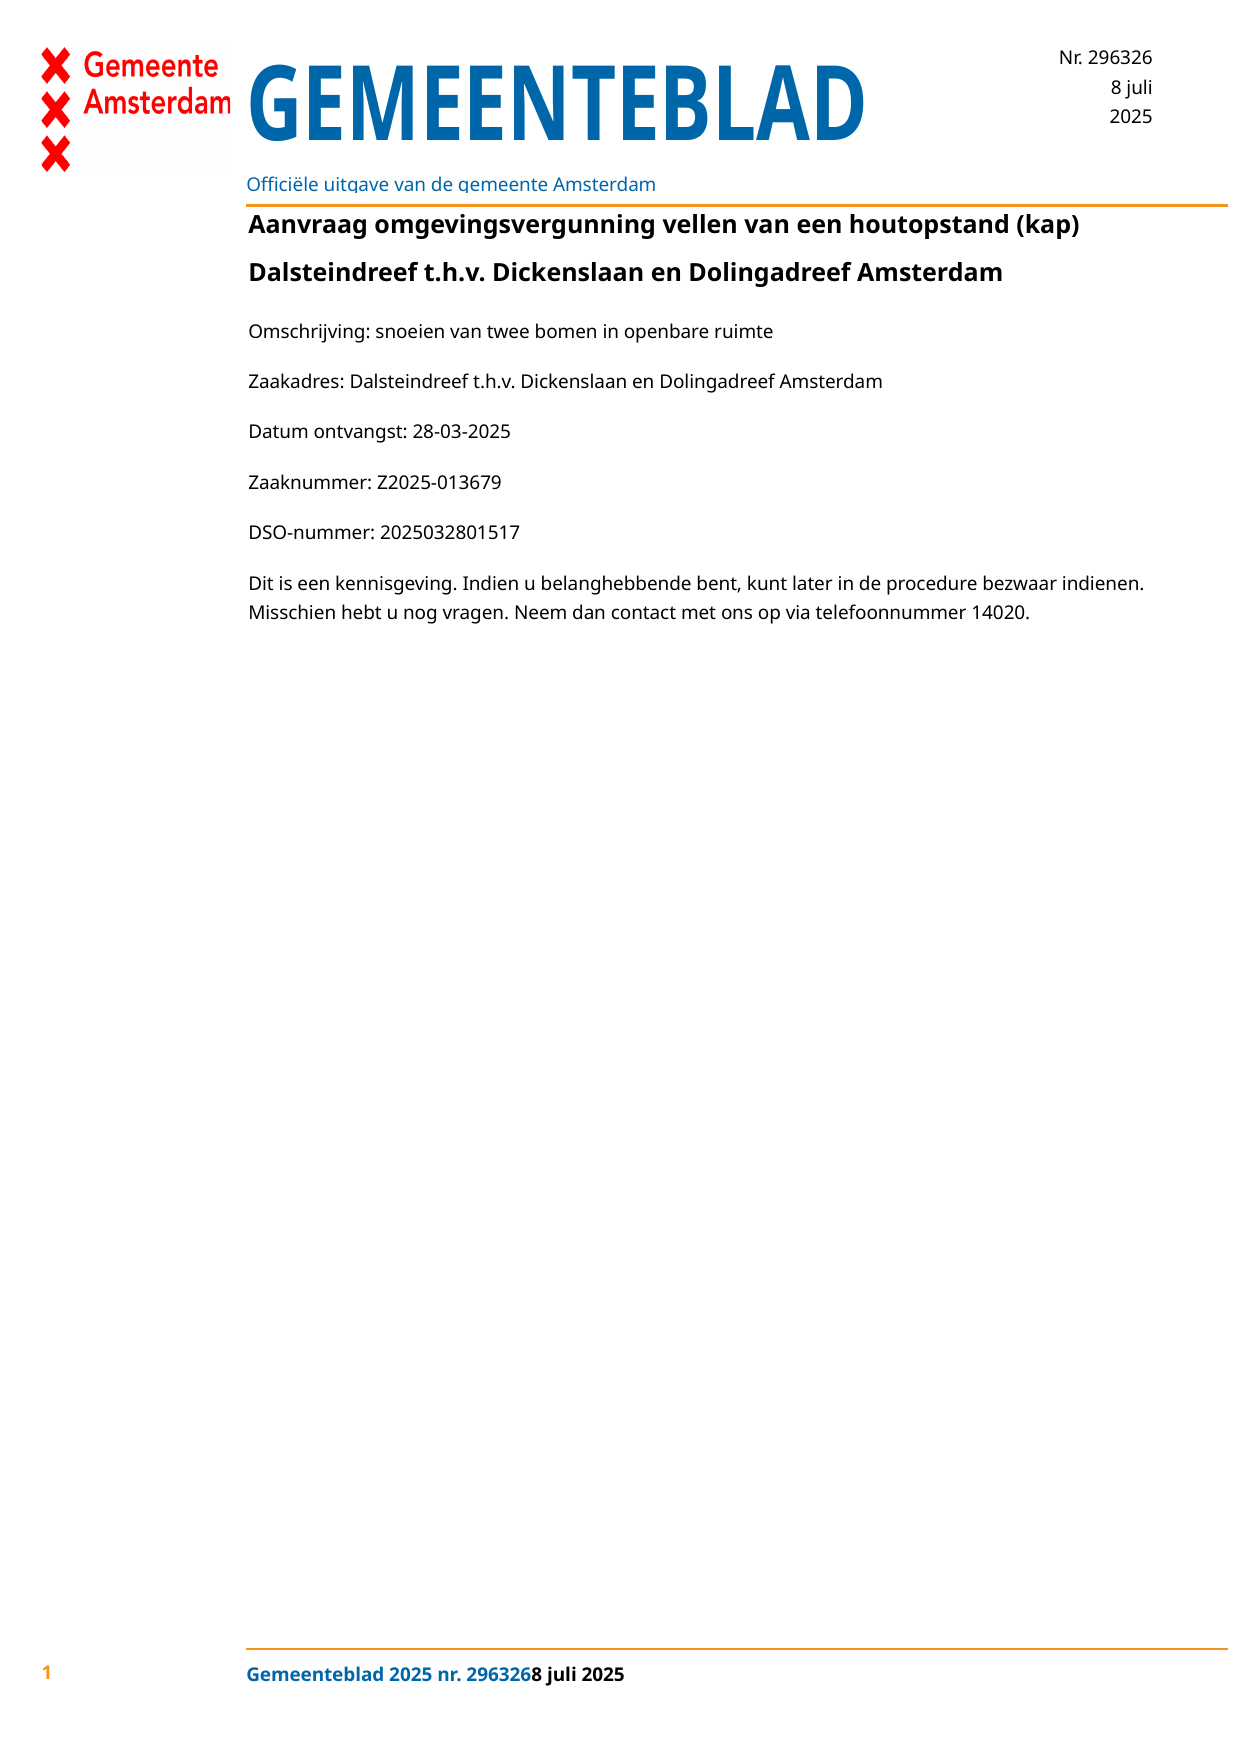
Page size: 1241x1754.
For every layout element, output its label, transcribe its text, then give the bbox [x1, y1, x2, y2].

text Dit is een kennisgeving. Indien u belanghebbende bent, kunt later in de procedure bezwaar indienen. Misschien hebt u nog vragen. Neem dan contact met ons op via telefoonnummer 14020. [248, 570, 1152, 625]
picture [41, 47, 231, 172]
text Aanvraag omgevingsvergunning vellen van een houtopstand (kap) Dalsteindreef t.h.v. Dickenslaan en Dolingadreef Amsterdam [248, 207, 1152, 288]
text Zaakadres: Dalsteindreef t.h.v. Dickenslaan en Dolingadreef Amsterdam [248, 368, 1152, 394]
text Zaaknummer: Z2025-013679 [248, 469, 1152, 495]
text Datum ontvangst: 28-03-2025 [248, 419, 1152, 444]
text DSO-nummer: 2025032801517 [248, 519, 1152, 545]
text Omschrijving: snoeien van twee bomen in openbare ruimte [248, 318, 1152, 344]
